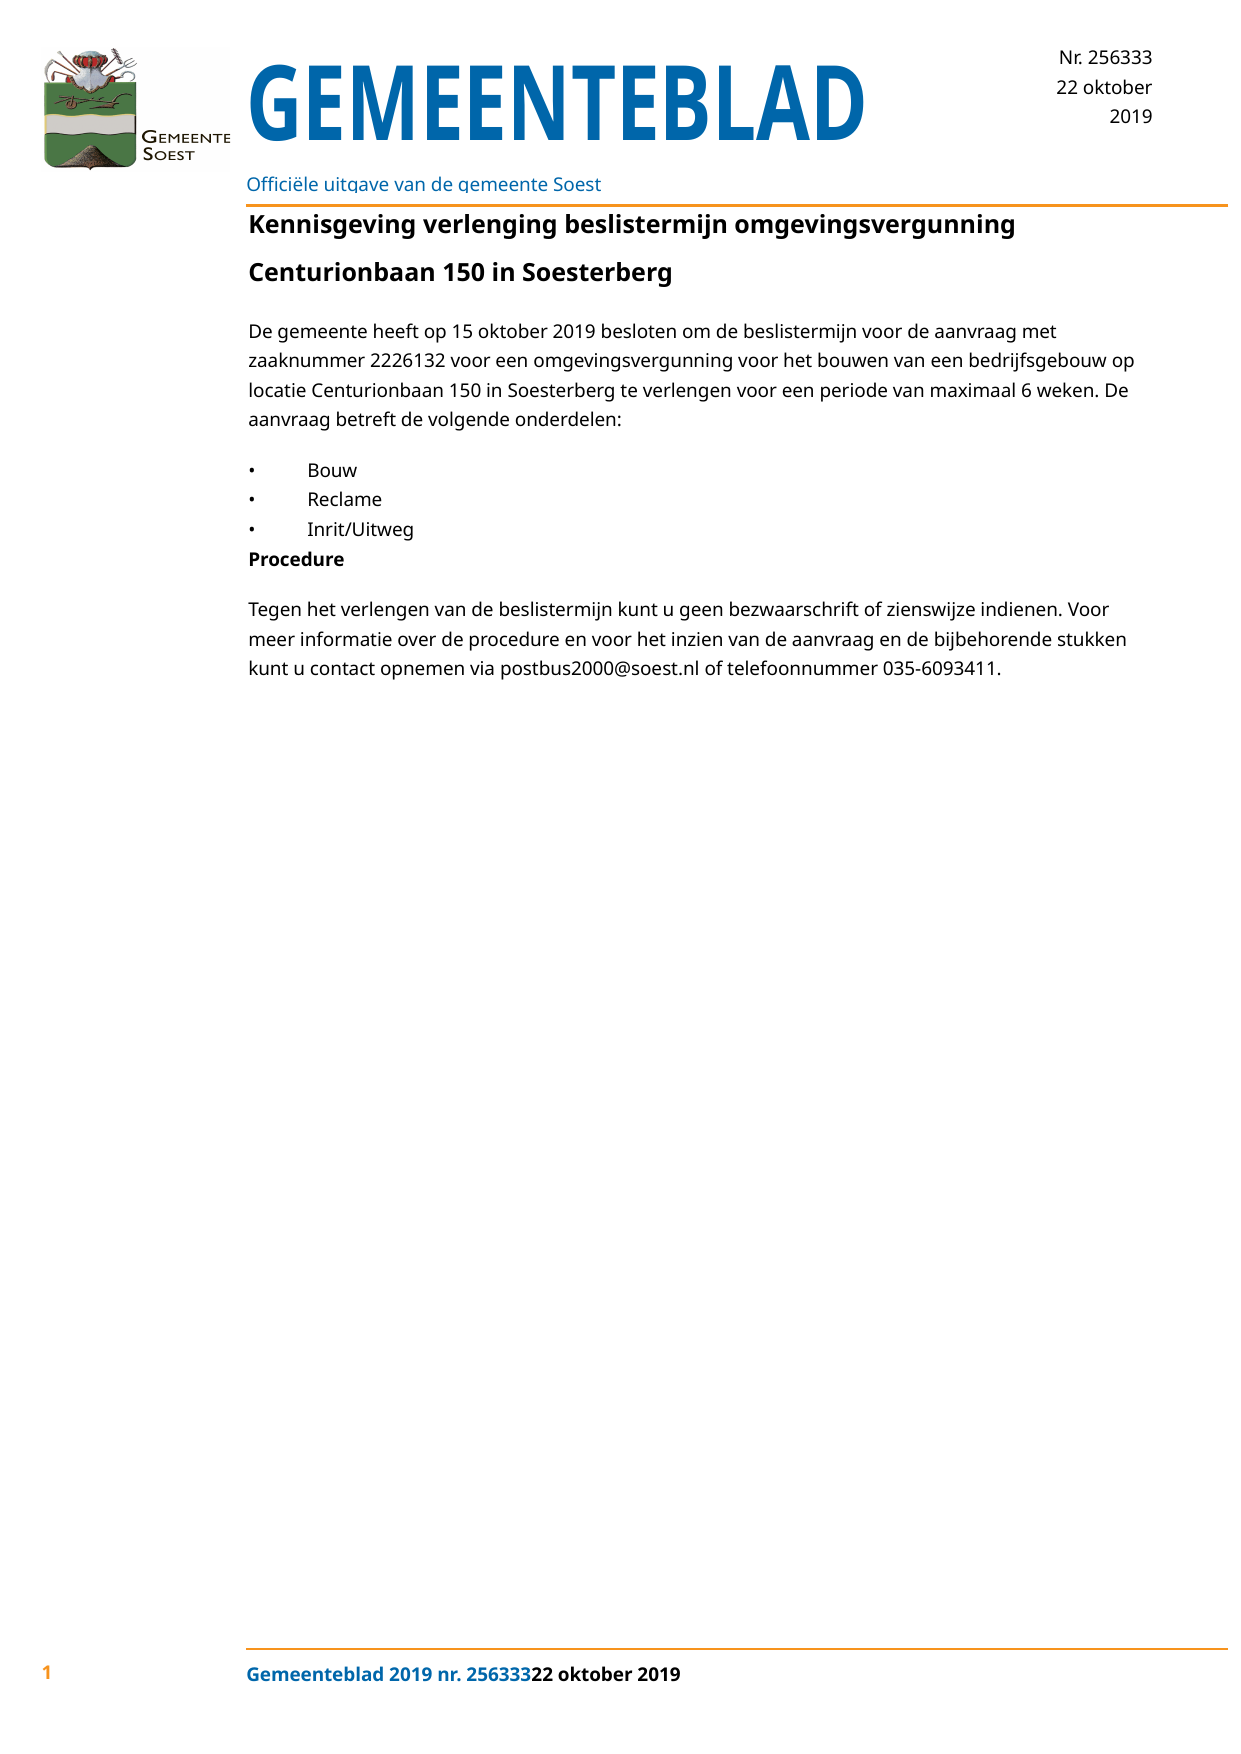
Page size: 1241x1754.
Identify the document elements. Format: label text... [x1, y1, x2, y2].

picture [41, 47, 231, 172]
text De gemeente heeft op 15 oktober 2019 besloten om de beslistermijn voor de aanvraag met zaaknummer 2226132 voor een omgevingsvergunning voor het bouwen van een bedrijfsgebouw op locatie Centurionbaan 150 in Soesterberg te verlengen voor een periode van maximaal 6 weken. De aanvraag betreft de volgende onderdelen: [248, 318, 1152, 432]
list Inrit/Uitweg [248, 516, 1152, 542]
text Procedure [248, 546, 1152, 572]
list Reclame [248, 487, 1152, 512]
text Tegen het verlengen van de beslistermijn kunt u geen bezwaarschrift of zienswijze indienen. Voor meer informatie over de procedure en voor het inzien van de aanvraag en de bijbehorende stukken kunt u contact opnemen via postbus2000@soest.nl of telefoonnummer 035-6093411. [248, 596, 1152, 681]
text Kennisgeving verlenging beslistermijn omgevingsvergunning Centurionbaan 150 in Soesterberg [248, 207, 1152, 288]
list Bouw [248, 457, 1152, 483]
